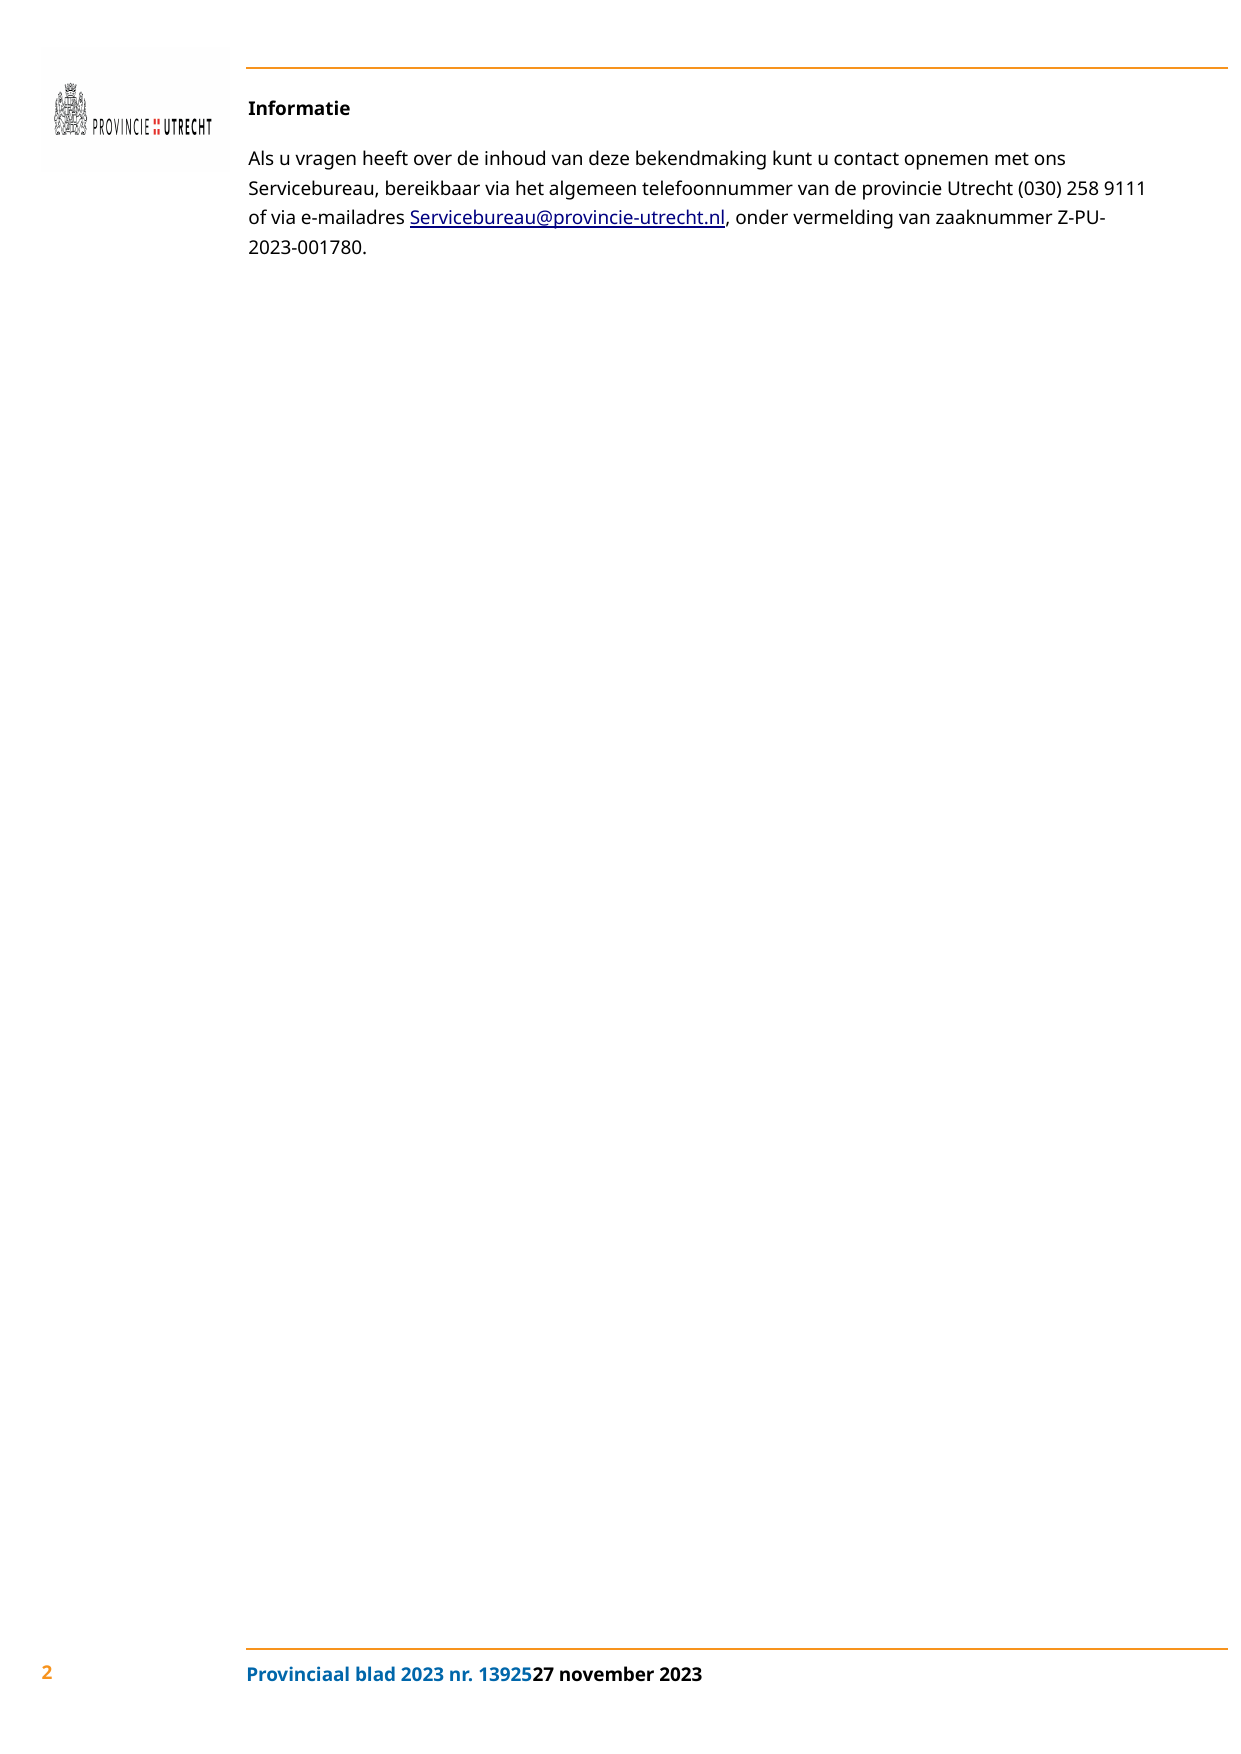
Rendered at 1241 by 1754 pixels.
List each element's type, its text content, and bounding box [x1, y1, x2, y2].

text Informatie [248, 95, 1152, 121]
picture [41, 47, 231, 172]
text Als u vragen heeft over de inhoud van deze bekendmaking kunt u contact opnemen met ons Servicebureau, bereikbaar via het algemeen telefoonnummer van de provincie Utrecht (030) 258 9111 of via e-mailadres Servicebureau@provincie-utrecht.nl, onder vermelding van zaaknummer Z-PU-2023-001780. [248, 145, 1152, 260]
